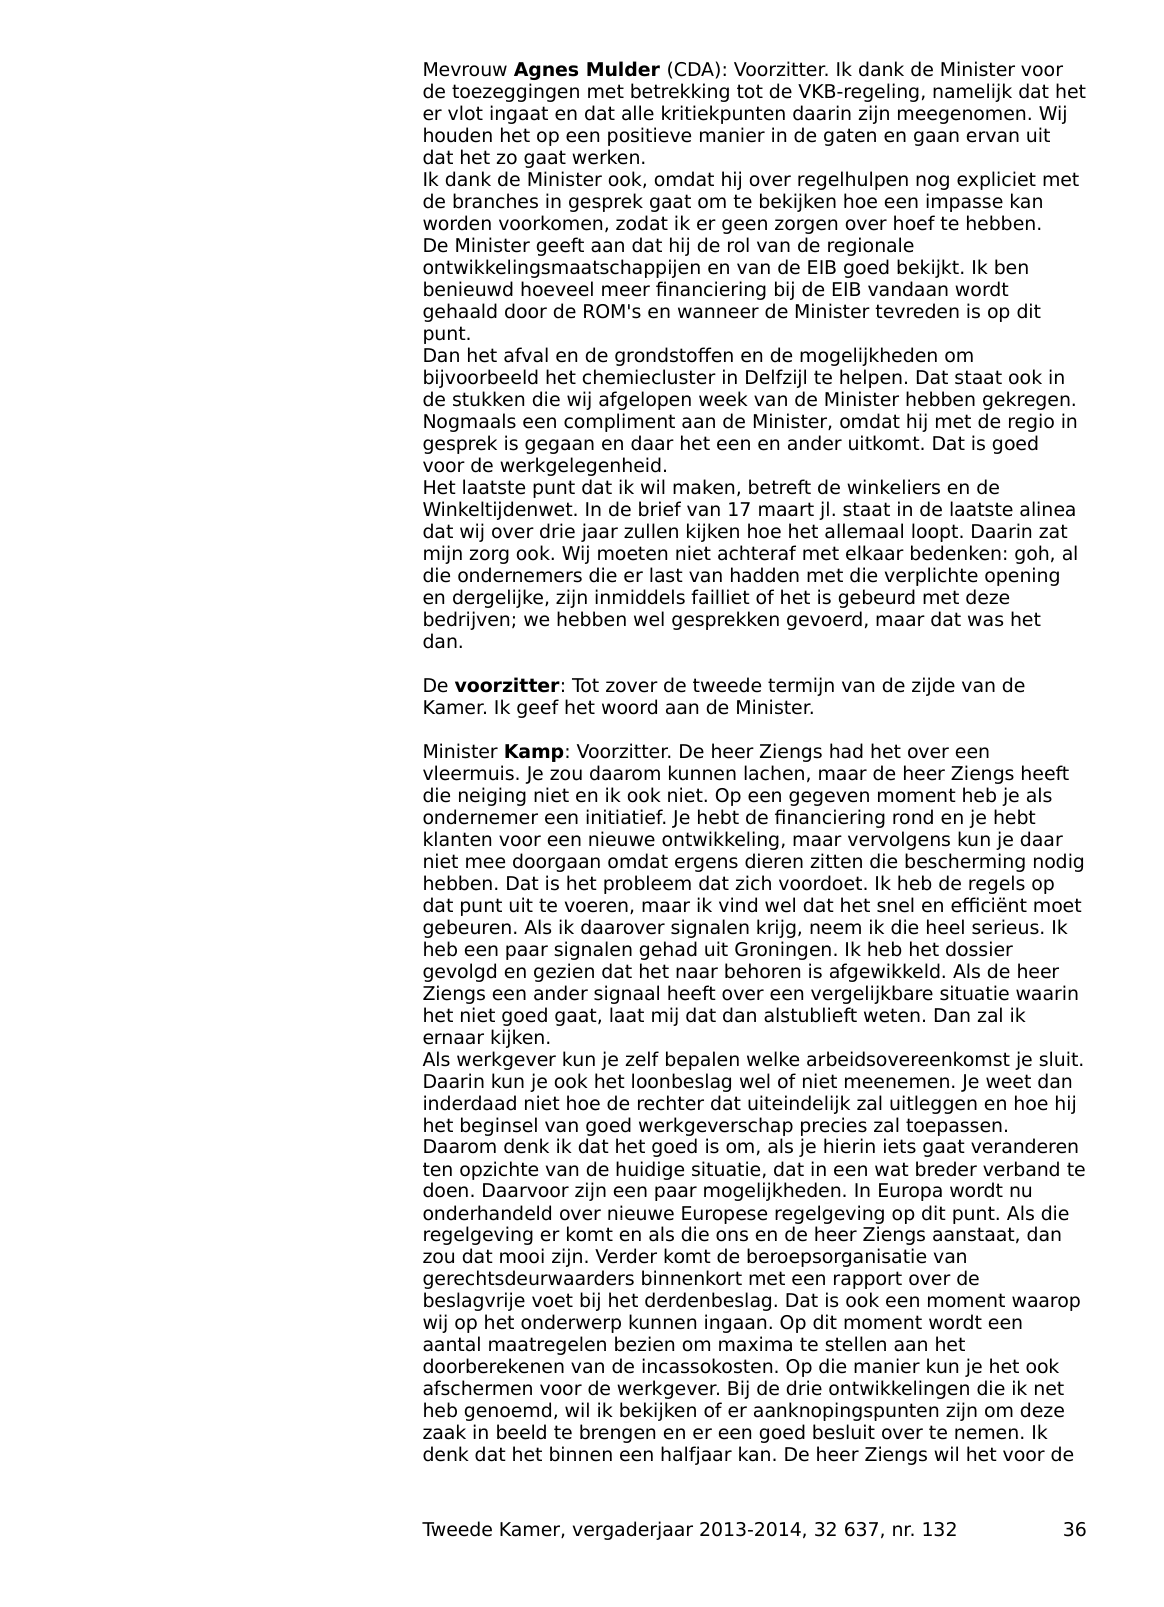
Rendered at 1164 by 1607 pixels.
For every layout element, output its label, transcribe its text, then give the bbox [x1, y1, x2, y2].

text Minister Kamp: Voorzitter. De heer Ziengs had het over een vleermuis. Je zou daarom kunnen lachen, maar de heer Ziengs heeft die neiging niet en ik ook niet. Op een gegeven moment heb je als ondernemer een initiatief. Je hebt de financiering rond en je hebt klanten voor een nieuwe ontwikkeling, maar vervolgens kun je daar niet mee doorgaan omdat ergens dieren zitten die bescherming nodig hebben. Dat is het probleem dat zich voordoet. Ik heb de regels op dat punt uit te voeren, maar ik vind wel dat het snel en efficiënt moet gebeuren. Als ik daarover signalen krijg, neem ik die heel serieus. Ik heb een paar signalen gehad uit Groningen. Ik heb het dossier gevolgd en gezien dat het naar behoren is afgewikkeld. Als de heer Ziengs een ander signaal heeft over een vergelijkbare situatie waarin het niet goed gaat, laat mij dat dan alstublieft weten. Dan zal ik ernaar kijken. [422, 741, 1087, 1048]
text De Minister geeft aan dat hij de rol van de regionale ontwikkelingsmaatschappijen en van de EIB goed bekijkt. Ik ben benieuwd hoeveel meer financiering bij de EIB vandaan wordt gehaald door de ROM's en wanneer de Minister tevreden is op dit punt. [422, 235, 1087, 345]
text Dan het afval en de grondstoffen en de mogelijkheden om bijvoorbeeld het chemiecluster in Delfzijl te helpen. Dat staat ook in de stukken die wij afgelopen week van de Minister hebben gekregen. Nogmaals een compliment aan de Minister, omdat hij met de regio in gesprek is gegaan en daar het een en ander uitkomt. Dat is goed voor de werkgelegenheid. [422, 345, 1087, 477]
text De voorzitter: Tot zover de tweede termijn van de zijde van de Kamer. Ik geef het woord aan de Minister. [422, 675, 1087, 719]
text Mevrouw Agnes Mulder (CDA): Voorzitter. Ik dank de Minister voor de toezeggingen met betrekking tot de VKB-regeling, namelijk dat het er vlot ingaat en dat alle kritiekpunten daarin zijn meegenomen. Wij houden het op een positieve manier in de gaten en gaan ervan uit dat het zo gaat werken. [422, 59, 1087, 169]
text Ik dank de Minister ook, omdat hij over regelhulpen nog expliciet met de branches in gesprek gaat om te bekijken hoe een impasse kan worden voorkomen, zodat ik er geen zorgen over hoef te hebben. [422, 169, 1087, 235]
text Het laatste punt dat ik wil maken, betreft de winkeliers en de Winkeltijdenwet. In de brief van 17 maart jl. staat in de laatste alinea dat wij over drie jaar zullen kijken hoe het allemaal loopt. Daarin zat mijn zorg ook. Wij moeten niet achteraf met elkaar bedenken: goh, al die ondernemers die er last van hadden met die verplichte opening en dergelijke, zijn inmiddels failliet of het is gebeurd met deze bedrijven; we hebben wel gesprekken gevoerd, maar dat was het dan. [422, 477, 1087, 652]
text Als werkgever kun je zelf bepalen welke arbeidsovereenkomst je sluit. Daarin kun je ook het loonbeslag wel of niet meenemen. Je weet dan inderdaad niet hoe de rechter dat uiteindelijk zal uitleggen en hoe hij het beginsel van goed werkgeverschap precies zal toepassen. Daarom denk ik dat het goed is om, als je hierin iets gaat veranderen ten opzichte van de huidige situatie, dat in een wat breder verband te doen. Daarvoor zijn een paar mogelijkheden. In Europa wordt nu onderhandeld over nieuwe Europese regelgeving op dit punt. Als die regelgeving er komt en als die ons en de heer Ziengs aanstaat, dan zou dat mooi zijn. Verder komt de beroepsorganisatie van gerechtsdeurwaarders binnenkort met een rapport over de beslagvrije voet bij het derdenbeslag. Dat is ook een moment waarop wij op het onderwerp kunnen ingaan. Op dit moment wordt een aantal maatregelen bezien om maxima te stellen aan het doorberekenen van de incassokosten. Op die manier kun je het ook afschermen voor de werkgever. Bij de drie ontwikkelingen die ik net heb genoemd, wil ik bekijken of er aanknopingspunten zijn om deze zaak in beeld te brengen en er een goed besluit over te nemen. Ik denk dat het binnen een halfjaar kan. De heer Ziengs wil het voor de [422, 1048, 1087, 1466]
